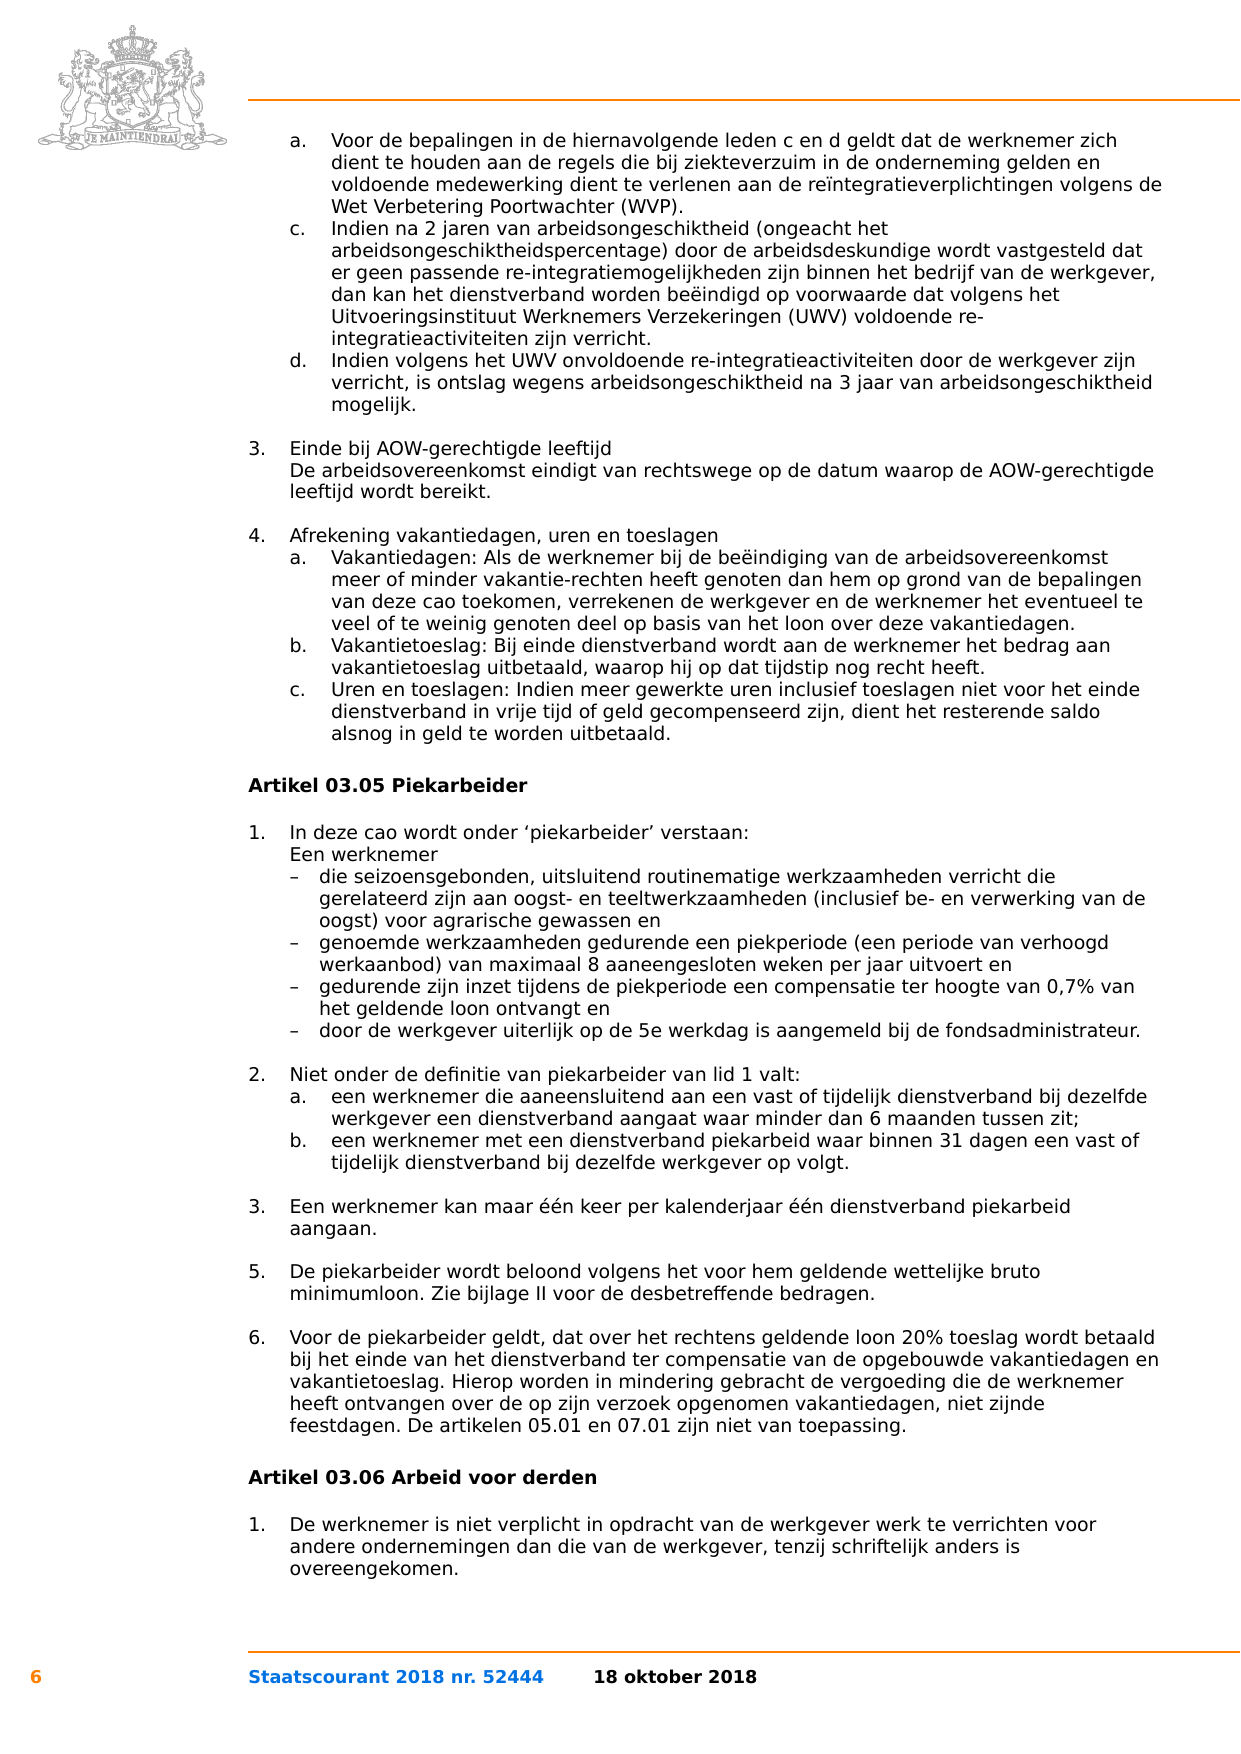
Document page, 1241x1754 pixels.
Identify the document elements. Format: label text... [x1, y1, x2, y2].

subtitle Artikel 03.06 Arbeid voor derden [248, 1467, 1163, 1489]
text – genoemde werkzaamheden gedurende een piekperiode (een periode van verhoogd werkaanbod) van maximaal 8 aaneengesloten weken per jaar uitvoert en [289, 932, 1163, 976]
text 6. Voor de piekarbeider geldt, dat over het rechtens geldende loon 20% toeslag wordt betaald bij het einde van het dienstverband ter compensatie van de opgebouwde vakantiedagen en vakantietoeslag. Hierop worden in mindering gebracht de vergoeding die de werknemer heeft ontvangen over de op zijn verzoek opgenomen vakantiedagen, niet zijnde feestdagen. De artikelen 05.01 en 07.01 zijn niet van toepassing. [248, 1327, 1163, 1437]
text 2. Niet onder de definitie van piekarbeider van lid 1 valt: [248, 1064, 1163, 1086]
text b. Vakantietoeslag: Bij einde dienstverband wordt aan de werknemer het bedrag aan vakantietoeslag uitbetaald, waarop hij op dat tijdstip nog recht heeft. [289, 635, 1163, 679]
text a. Voor de bepalingen in de hiernavolgende leden c en d geldt dat de werknemer zich dient te houden aan de regels die bij ziekteverzuim in de onderneming gelden en voldoende medewerking dient te verlenen aan de reïntegratieverplichtingen volgens de Wet Verbetering Poortwachter (WVP). [289, 130, 1163, 218]
text – die seizoensgebonden, uitsluitend routinematige werkzaamheden verricht die gerelateerd zijn aan oogst- en teeltwerkzaamheden (inclusief be- en verwerking van de oogst) voor agrarische gewassen en [289, 866, 1163, 932]
text 1. In deze cao wordt onder ‘piekarbeider’ verstaan: [248, 822, 1163, 844]
text – door de werkgever uiterlijk op de 5e werkdag is aangemeld bij de fondsadministrateur. [289, 1020, 1163, 1042]
text 3. Einde bij AOW-gerechtigde leeftijd [248, 437, 1163, 459]
text 4. Afrekening vakantiedagen, uren en toeslagen [248, 525, 1163, 547]
text b. een werknemer met een dienstverband piekarbeid waar binnen 31 dagen een vast of tijdelijk dienstverband bij dezelfde werkgever op volgt. [289, 1130, 1163, 1174]
text 3. Een werknemer kan maar één keer per kalenderjaar één dienstverband piekarbeid aangaan. [248, 1196, 1163, 1239]
picture [38, 25, 227, 150]
text – gedurende zijn inzet tijdens de piekperiode een compensatie ter hoogte van 0,7% van het geldende loon ontvangt en [289, 976, 1163, 1020]
text 5. De piekarbeider wordt beloond volgens het voor hem geldende wettelijke bruto minimumloon. Zie bijlage II voor de desbetreffende bedragen. [248, 1261, 1163, 1305]
text Een werknemer [289, 844, 1163, 866]
text d. Indien volgens het UWV onvoldoende re-integratieactiviteiten door de werkgever zijn verricht, is ontslag wegens arbeidsongeschiktheid na 3 jaar van arbeidsongeschiktheid mogelijk. [289, 350, 1163, 416]
text c. Uren en toeslagen: Indien meer gewerkte uren inclusief toeslagen niet voor het einde dienstverband in vrije tijd of geld gecompenseerd zijn, dient het resterende saldo alsnog in geld te worden uitbetaald. [289, 679, 1163, 745]
text a. Vakantiedagen: Als de werknemer bij de beëindiging van de arbeidsovereenkomst meer of minder vakantie-rechten heeft genoten dan hem op grond van de bepalingen van deze cao toekomen, verrekenen de werkgever en de werknemer het eventueel te veel of te weinig genoten deel op basis van het loon over deze vakantiedagen. [289, 547, 1163, 635]
text 1. De werknemer is niet verplicht in opdracht van de werkgever werk te verrichten voor andere ondernemingen dan die van de werkgever, tenzij schriftelijk anders is overeengekomen. [248, 1514, 1163, 1580]
text a. een werknemer die aaneensluitend aan een vast of tijdelijk dienstverband bij dezelfde werkgever een dienstverband aangaat waar minder dan 6 maanden tussen zit; [289, 1086, 1163, 1130]
text De arbeidsovereenkomst eindigt van rechtswege op de datum waarop de AOW-gerechtigde leeftijd wordt bereikt. [289, 459, 1163, 503]
subtitle Artikel 03.05 Piekarbeider [248, 775, 1163, 797]
text c. Indien na 2 jaren van arbeidsongeschiktheid (ongeacht het arbeidsongeschiktheidspercentage) door de arbeidsdeskundige wordt vastgesteld dat er geen passende re-integratiemogelijkheden zijn binnen het bedrijf van de werkgever, dan kan het dienstverband worden beëindigd op voorwaarde dat volgens het Uitvoeringsinstituut Werknemers Verzekeringen (UWV) voldoende re-integratieactiviteiten zijn verricht. [289, 218, 1163, 350]
